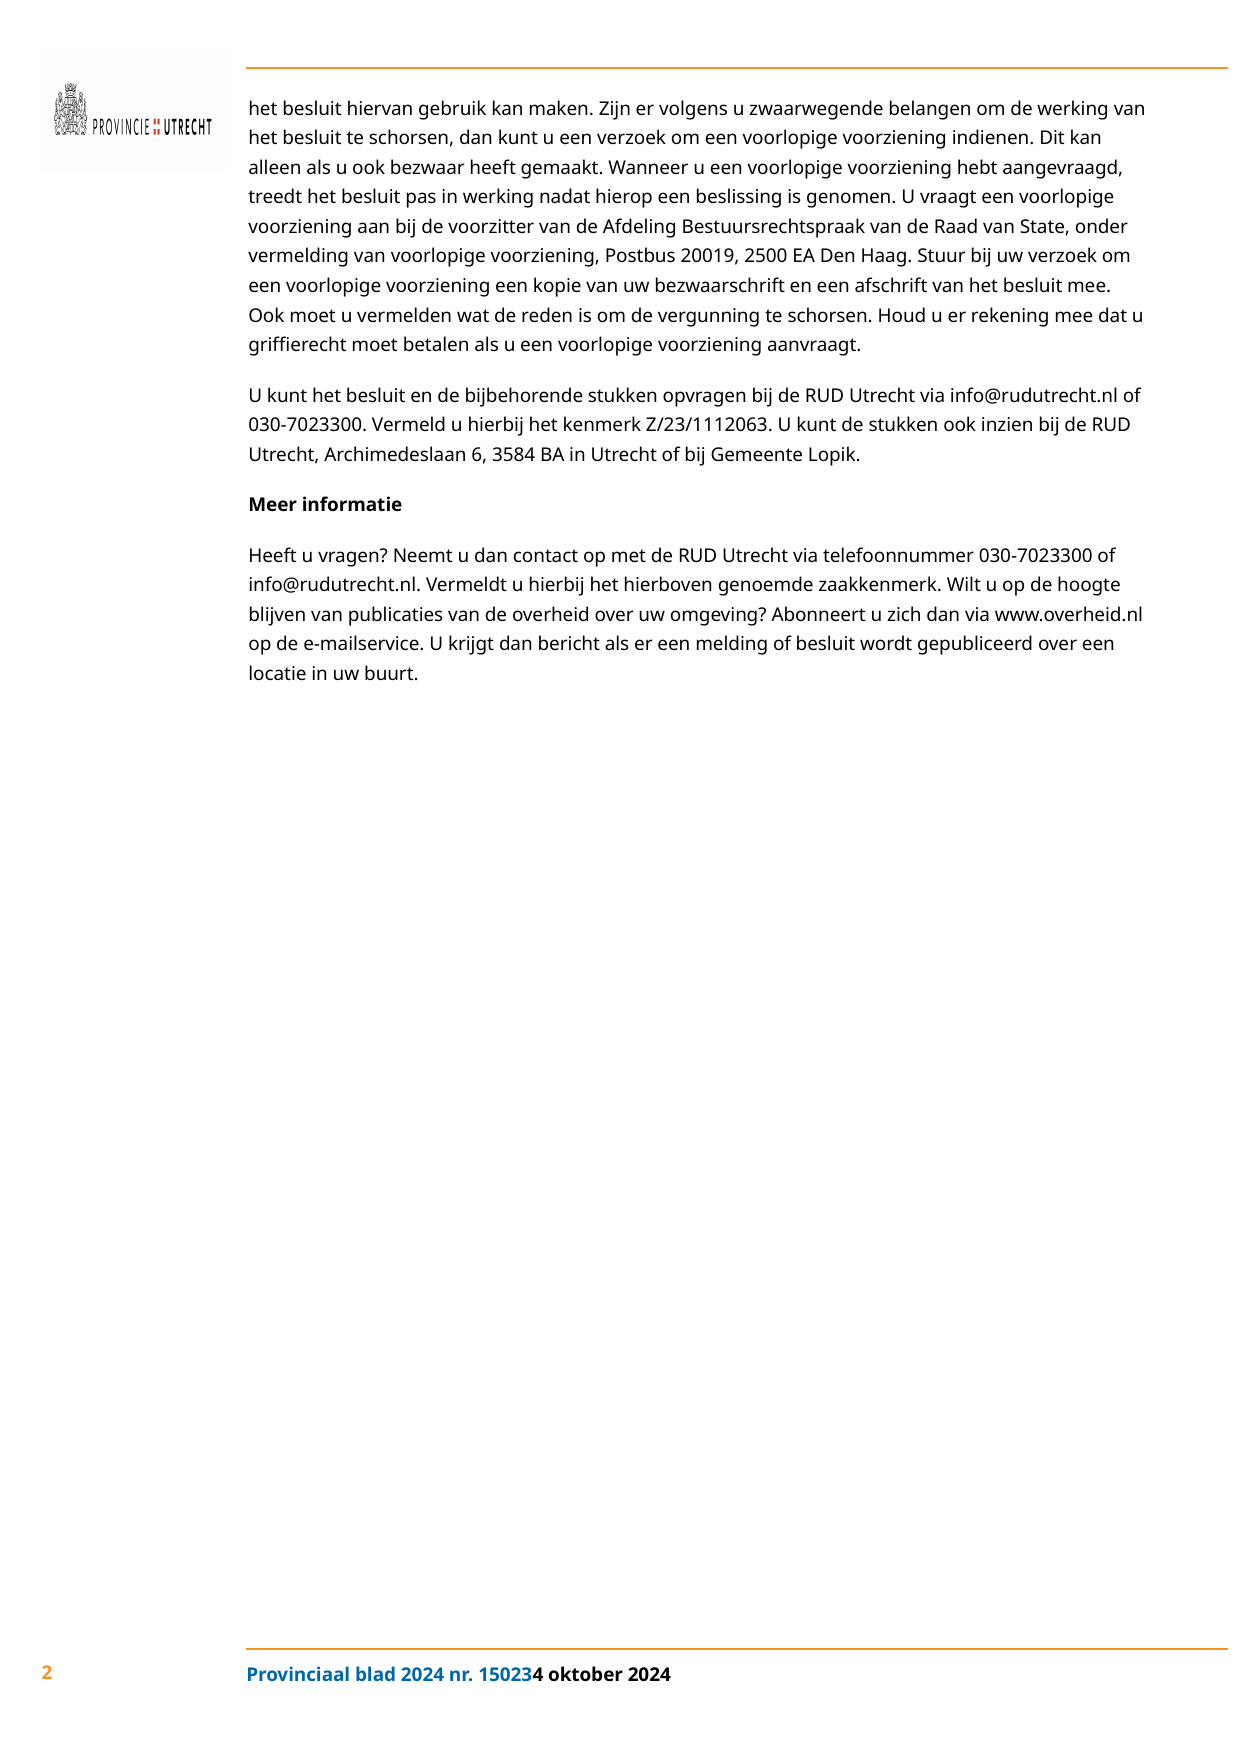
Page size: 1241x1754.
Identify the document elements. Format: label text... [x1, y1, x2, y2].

text Meer informatie [248, 491, 1152, 517]
text Heeft u vragen? Neemt u dan contact op met de RUD Utrecht via telefoonnummer 030-7023300 of info@rudutrecht.nl. Vermeldt u hierbij het hierboven genoemde zaakkenmerk. Wilt u op de hoogte blijven van publicaties van de overheid over uw omgeving? Abonneert u zich dan via www.overheid.nl op de e-mailservice. U krijgt dan bericht als er een melding of besluit wordt gepubliceerd over een locatie in uw buurt. [248, 542, 1152, 686]
picture [41, 47, 231, 172]
text U kunt het besluit en de bijbehorende stukken opvragen bij de RUD Utrecht via info@rudutrecht.nl of 030-7023300. Vermeld u hierbij het kenmerk Z/23/1112063. U kunt de stukken ook inzien bij de RUD Utrecht, Archimedeslaan 6, 3584 BA in Utrecht of bij Gemeente Lopik. [248, 382, 1152, 467]
text het besluit hiervan gebruik kan maken. Zijn er volgens u zwaarwegende belangen om de werking van het besluit te schorsen, dan kunt u een verzoek om een voorlopige voorziening indienen. Dit kan alleen als u ook bezwaar heeft gemaakt. Wanneer u een voorlopige voorziening hebt aangevraagd, treedt het besluit pas in werking nadat hierop een beslissing is genomen. U vraagt een voorlopige voorziening aan bij de voorzitter van de Afdeling Bestuursrechtspraak van de Raad van State, onder vermelding van voorlopige voorziening, Postbus 20019, 2500 EA Den Haag. Stuur bij uw verzoek om een voorlopige voorziening een kopie van uw bezwaarschrift en een afschrift van het besluit mee. Ook moet u vermelden wat de reden is om de vergunning te schorsen. Houd u er rekening mee dat u griffierecht moet betalen als u een voorlopige voorziening aanvraagt. [248, 95, 1152, 357]
